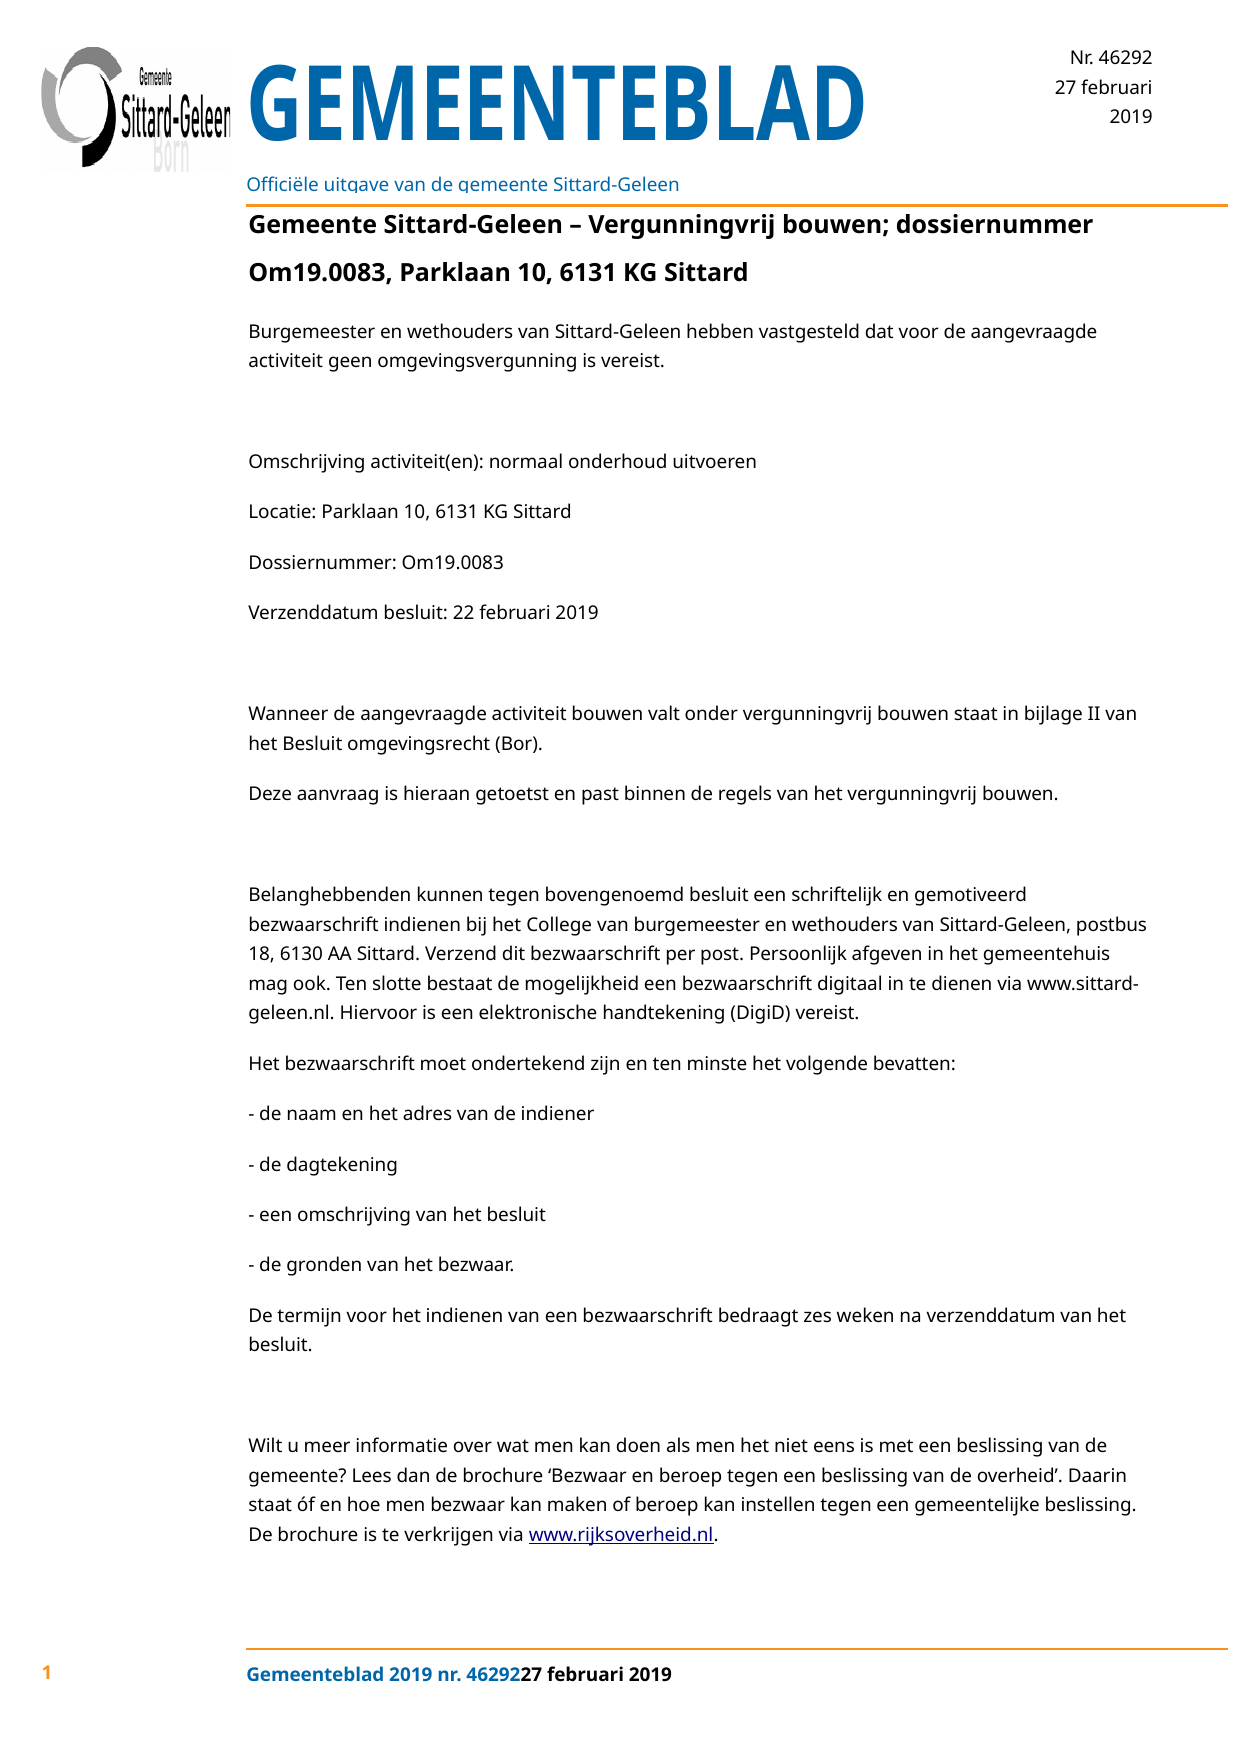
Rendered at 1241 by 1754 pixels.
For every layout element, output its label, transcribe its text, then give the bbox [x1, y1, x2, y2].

text Wilt u meer informatie over wat men kan doen als men het niet eens is met een beslissing van de gemeente? Lees dan de brochure ‘Bezwaar en beroep tegen een beslissing van de overheid’. Daarin staat óf en hoe men bezwaar kan maken of beroep kan instellen tegen een gemeentelijke beslissing. De brochure is te verkrijgen via www.rijksoverheid.nl. [248, 1432, 1152, 1547]
text Omschrijving activiteit(en): normaal onderhoud uitvoeren [248, 448, 1152, 474]
text Het bezwaarschrift moet ondertekend zijn en ten minste het volgende bevatten: [248, 1050, 1152, 1076]
text - een omschrijving van het besluit [248, 1201, 1152, 1227]
text Verzenddatum besluit: 22 februari 2019 [248, 599, 1152, 625]
text - de naam en het adres van de indiener [248, 1100, 1152, 1126]
text Gemeente Sittard-Geleen – Vergunningvrij bouwen; dossiernummer Om19.0083, Parklaan 10, 6131 KG Sittard [248, 207, 1152, 288]
text Wanneer de aangevraagde activiteit bouwen valt onder vergunningvrij bouwen staat in bijlage II van het Besluit omgevingsrecht (Bor). [248, 700, 1152, 756]
text Locatie: Parklaan 10, 6131 KG Sittard [248, 499, 1152, 524]
text Dossiernummer: Om19.0083 [248, 549, 1152, 575]
text De termijn voor het indienen van een bezwaarschrift bedraagt zes weken na verzenddatum van het besluit. [248, 1302, 1152, 1357]
text - de dagtekening [248, 1151, 1152, 1177]
text Deze aanvraag is hieraan getoetst en past binnen de regels van het vergunningvrij bouwen. [248, 780, 1152, 806]
text - de gronden van het bezwaar. [248, 1252, 1152, 1277]
text Burgemeester en wethouders van Sittard-Geleen hebben vastgesteld dat voor de aangevraagde activiteit geen omgevingsvergunning is vereist. [248, 318, 1152, 373]
text Belanghebbenden kunnen tegen bovengenoemd besluit een schriftelijk en gemotiveerd bezwaarschrift indienen bij het College van burgemeester en wethouders van Sittard-Geleen, postbus 18, 6130 AA Sittard. Verzend dit bezwaarschrift per post. Persoonlijk afgeven in het gemeentehuis mag ook. Ten slotte bestaat de mogelijkheid een bezwaarschrift digitaal in te dienen via www.sittard-geleen.nl. Hiervoor is een elektronische handtekening (DigiD) vereist. [248, 881, 1152, 1025]
picture [41, 47, 231, 172]
